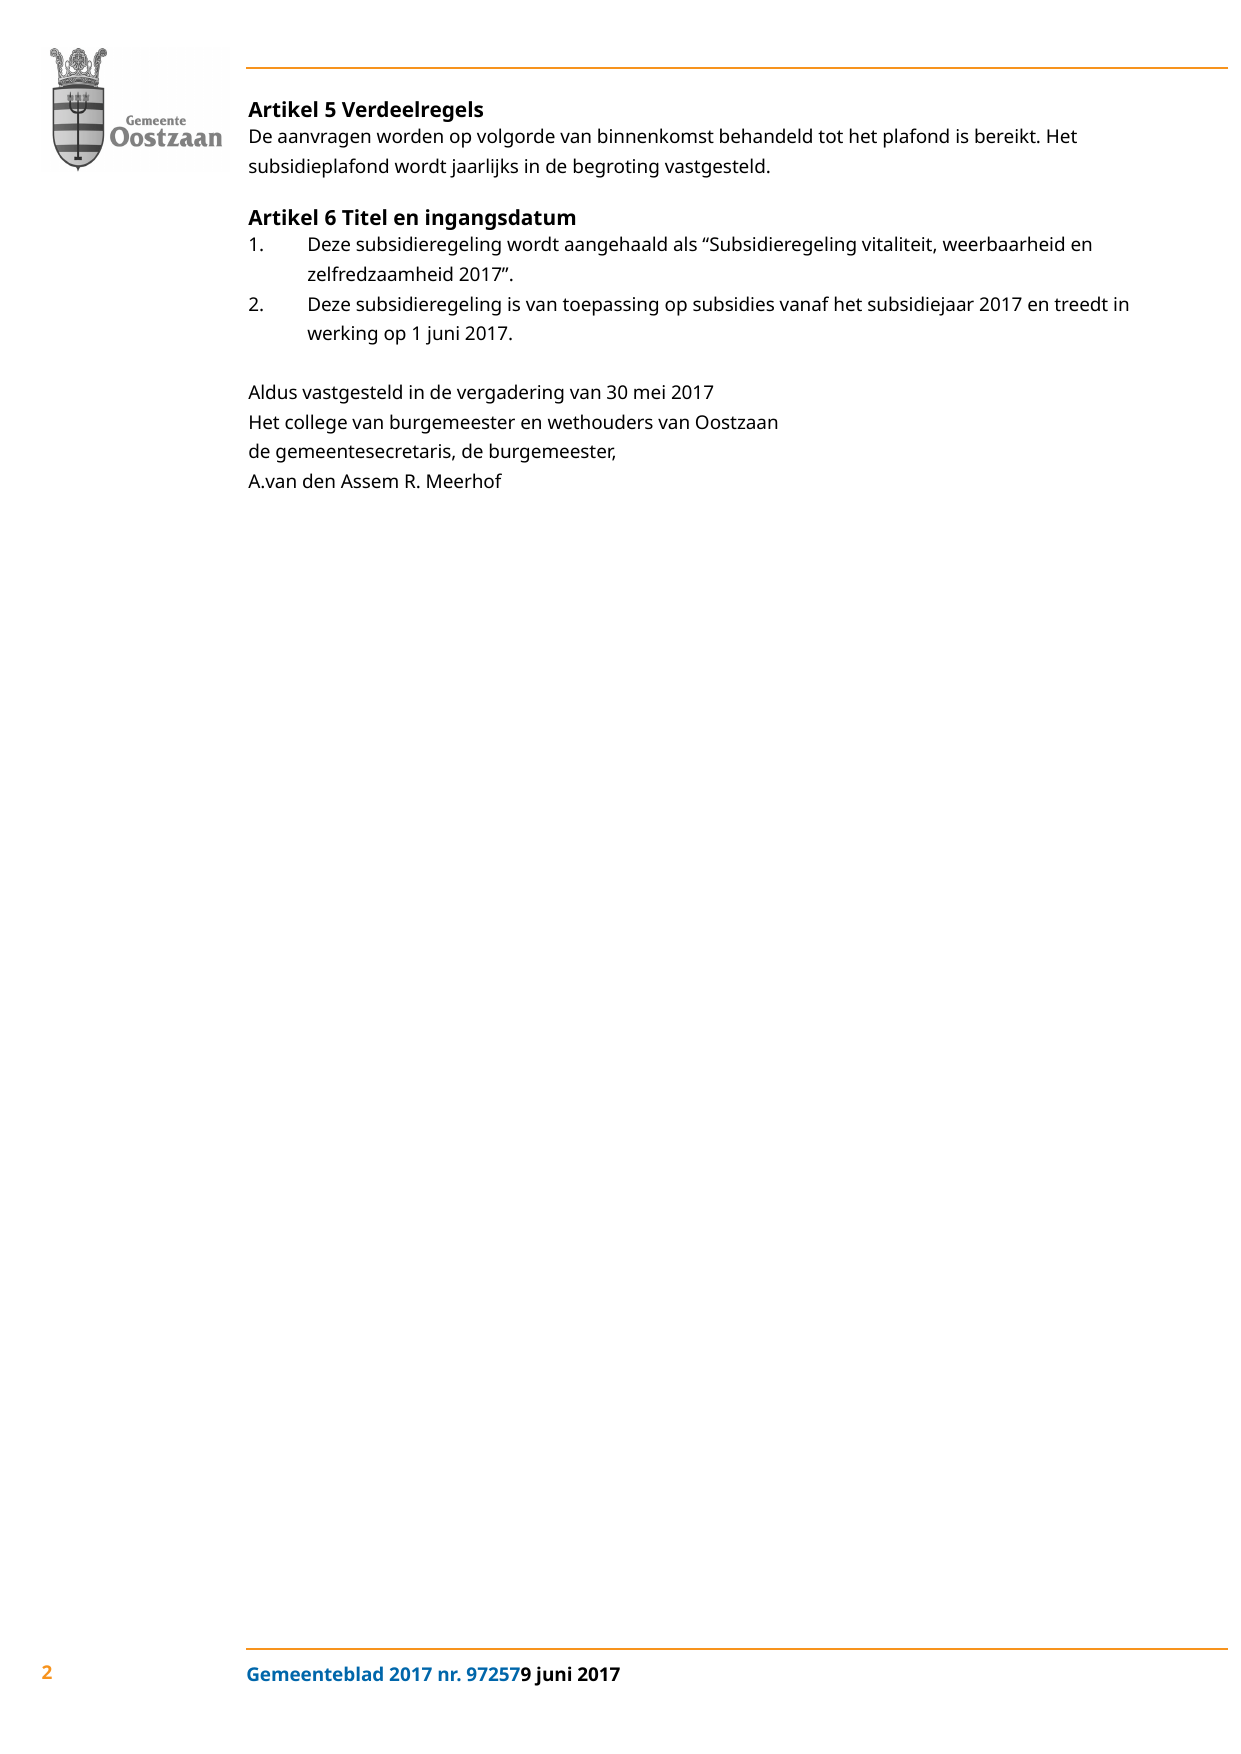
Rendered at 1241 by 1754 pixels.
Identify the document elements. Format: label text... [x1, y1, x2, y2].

text Artikel 6 Titel en ingangsdatum [248, 203, 1152, 232]
text De aanvragen worden op volgorde van binnenkomst behandeld tot het plafond is bereikt. Het subsidieplafond wordt jaarlijks in de begroting vastgesteld. [248, 123, 1152, 178]
text A.van den Assem R. Meerhof [248, 468, 1152, 494]
text de gemeentesecretaris, de burgemeester, [248, 439, 1152, 464]
text Aldus vastgesteld in de vergadering van 30 mei 2017 [248, 379, 1152, 405]
text Het college van burgemeester en wethouders van Oostzaan [248, 409, 1152, 435]
text Artikel 5 Verdeelregels [248, 95, 1152, 123]
list Deze subsidieregeling is van toepassing op subsidies vanaf het subsidiejaar 2017 en treedt in werking op 1 juni 2017. [248, 291, 1152, 346]
list Deze subsidieregeling wordt aangehaald als “Subsidieregeling vitaliteit, weerbaarheid en zelfredzaamheid 2017”. [248, 232, 1152, 287]
picture [41, 47, 231, 172]
